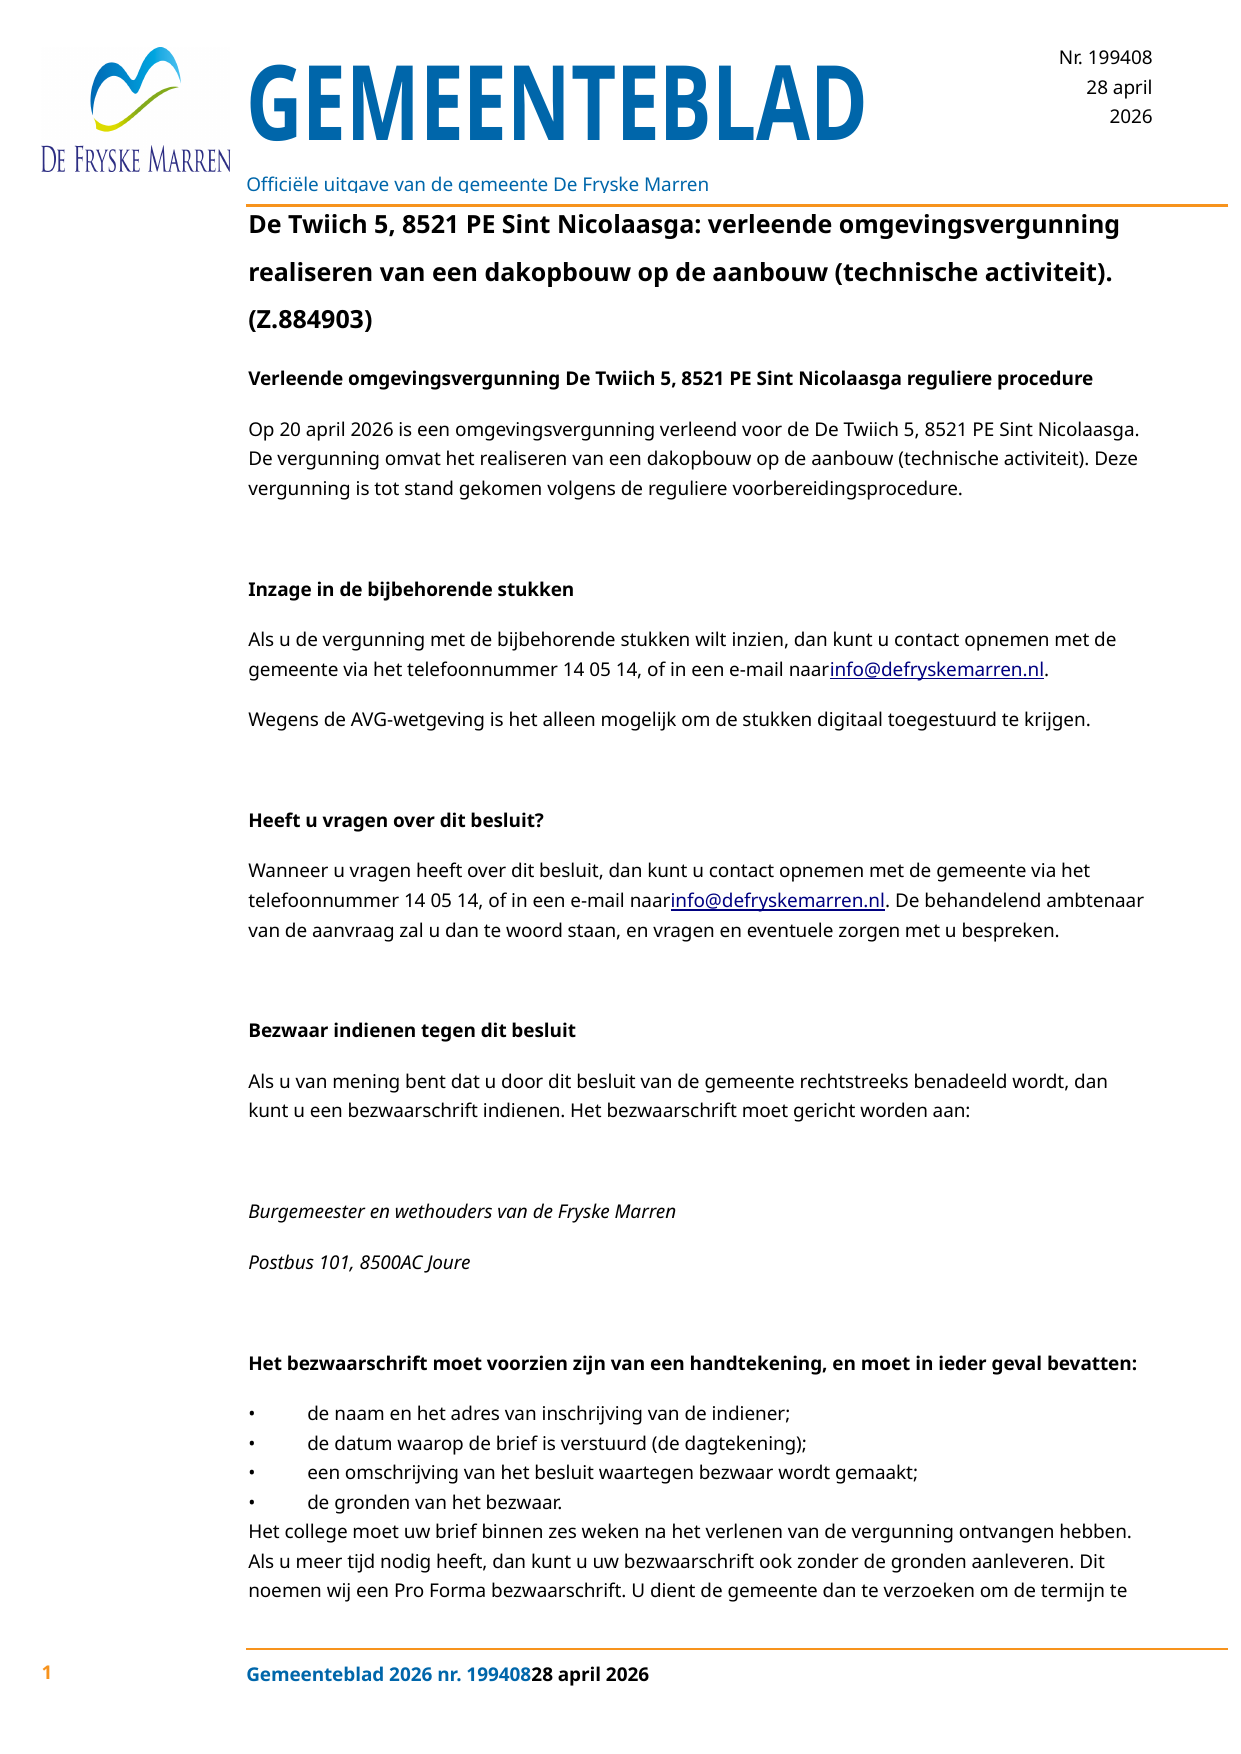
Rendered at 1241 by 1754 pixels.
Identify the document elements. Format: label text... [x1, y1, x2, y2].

list de datum waarop de brief is verstuurd (de dagtekening); [248, 1430, 1152, 1455]
text Bezwaar indienen tegen dit besluit [248, 1018, 1152, 1043]
list de naam en het adres van inschrijving van de indiener; [248, 1400, 1152, 1426]
text Verleende omgevingsvergunning De Twiich 5, 8521 PE Sint Nicolaasga reguliere procedure [248, 366, 1152, 391]
text Burgemeester en wethouders van de Fryske Marren [248, 1198, 1152, 1224]
picture [41, 47, 231, 172]
list de gronden van het bezwaar. [248, 1489, 1152, 1514]
text De Twiich 5, 8521 PE Sint Nicolaasga: verleende omgevingsvergunning realiseren van een dakopbouw op de aanbouw (technische activiteit). (Z.884903) [248, 207, 1152, 336]
text Als u de vergunning met de bijbehorende stukken wilt inzien, dan kunt u contact opnemen met de gemeente via het telefoonnummer 14 05 14, of in een e-mail naarinfo@defryskemarren.nl. [248, 626, 1152, 682]
text Heeft u vragen over dit besluit? [248, 807, 1152, 833]
text Op 20 april 2026 is een omgevingsvergunning verleend voor de De Twiich 5, 8521 PE Sint Nicolaasga. De vergunning omvat het realiseren van een dakopbouw op de aanbouw (technische activiteit). Deze vergunning is tot stand gekomen volgens de reguliere voorbereidingsprocedure. [248, 416, 1152, 501]
text Wanneer u vragen heeft over dit besluit, dan kunt u contact opnemen met de gemeente via het telefoonnummer 14 05 14, of in een e-mail naarinfo@defryskemarren.nl. De behandelend ambtenaar van de aanvraag zal u dan te woord staan, en vragen en eventuele zorgen met u bespreken. [248, 858, 1152, 942]
text Inzage in de bijbehorende stukken [248, 576, 1152, 602]
text Het college moet uw brief binnen zes weken na het verlenen van de vergunning ontvangen hebben. Als u meer tijd nodig heeft, dan kunt u uw bezwaarschrift ook zonder de gronden aanleveren. Dit noemen wij een Pro Forma bezwaarschrift. U dient de gemeente dan te verzoeken om de termijn te [248, 1518, 1152, 1603]
text Wegens de AVG-wetgeving is het alleen mogelijk om de stukken digitaal toegestuurd te krijgen. [248, 706, 1152, 732]
list een omschrijving van het besluit waartegen bezwaar wordt gemaakt; [248, 1459, 1152, 1485]
text Postbus 101, 8500AC Joure [248, 1249, 1152, 1274]
text Het bezwaarschrift moet voorzien zijn van een handtekening, en moet in ieder geval bevatten: [248, 1350, 1152, 1375]
text Als u van mening bent dat u door dit besluit van de gemeente rechtstreeks benadeeld wordt, dan kunt u een bezwaarschrift indienen. Het bezwaarschrift moet gericht worden aan: [248, 1068, 1152, 1123]
